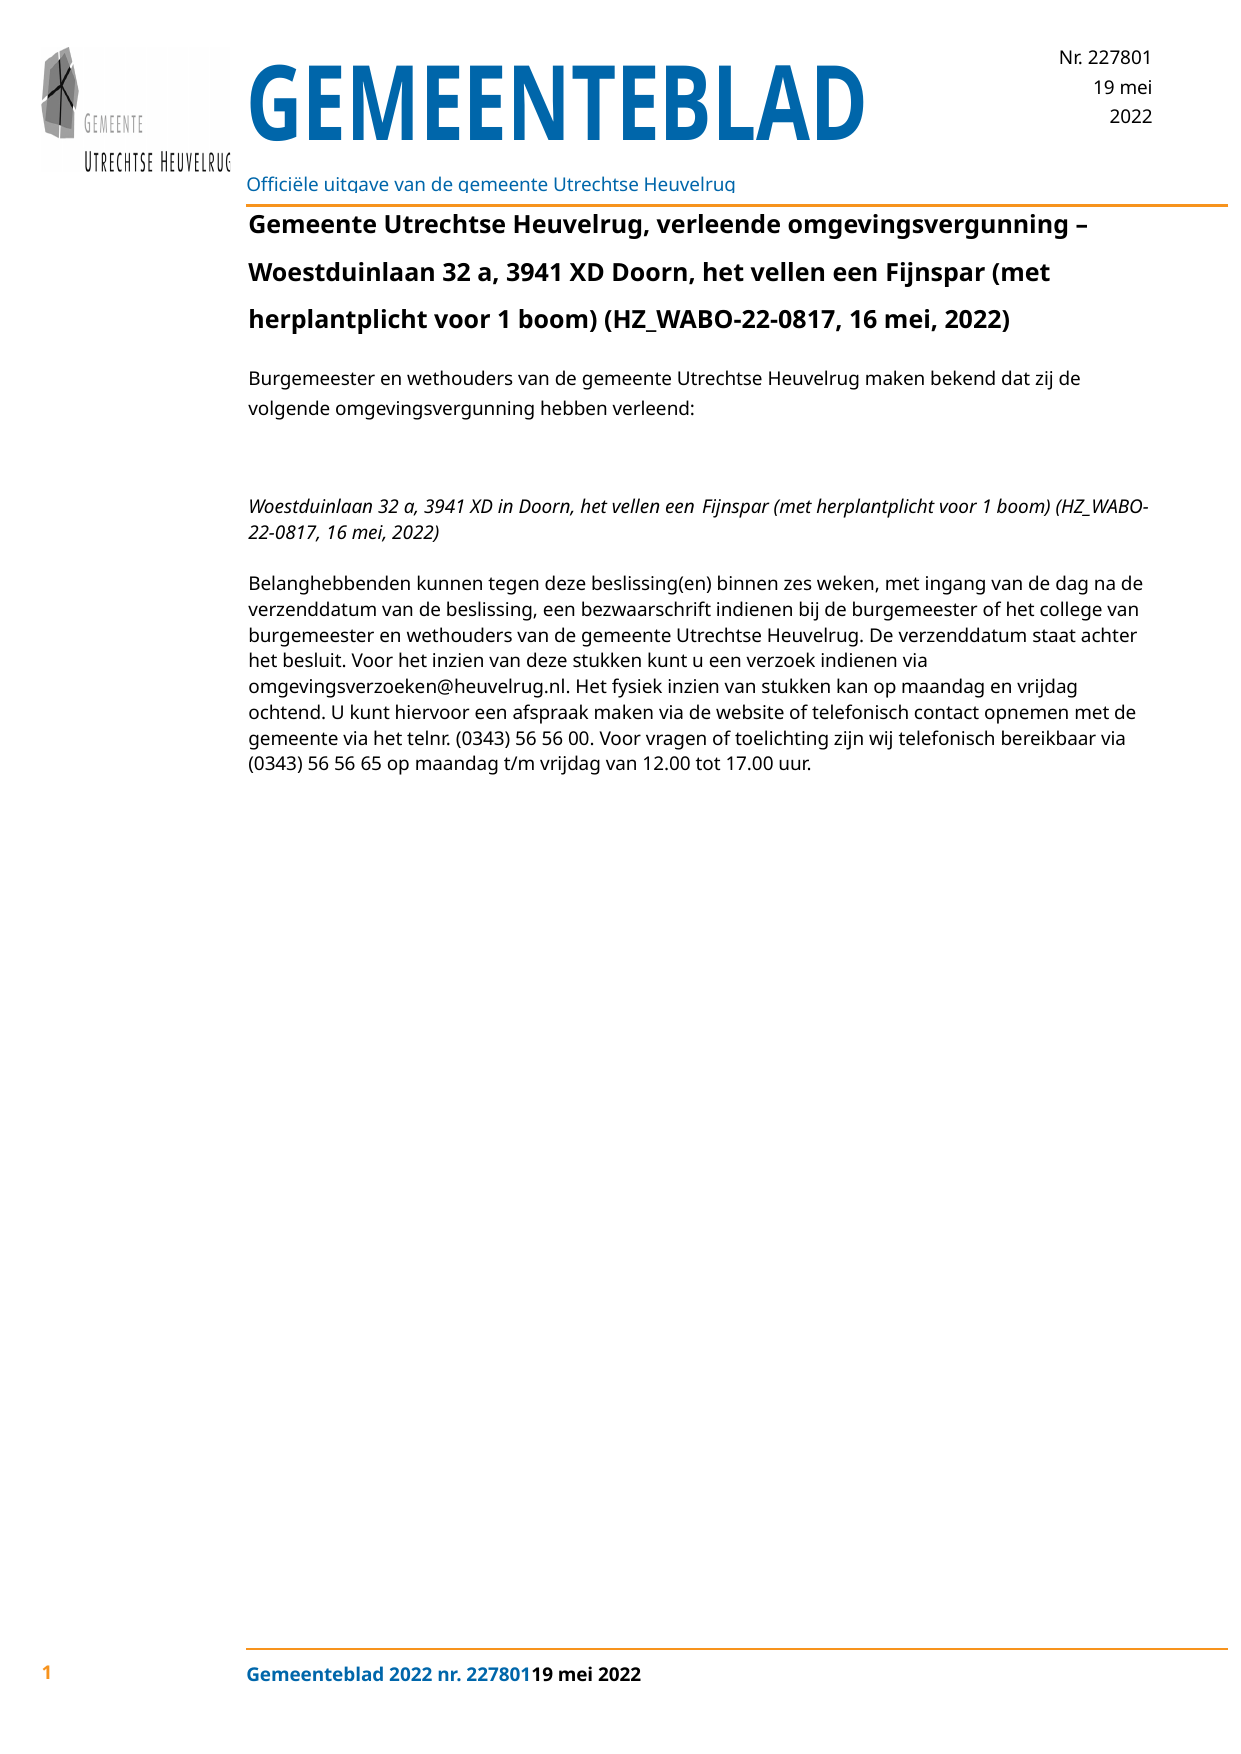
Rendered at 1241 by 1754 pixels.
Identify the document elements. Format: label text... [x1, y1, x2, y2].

picture [41, 47, 231, 172]
text Belanghebbenden kunnen tegen deze beslissing(en) binnen zes weken, met ingang van de dag na de verzenddatum van de beslissing, een bezwaarschrift indienen bij de burgemeester of het college van burgemeester en wethouders van de gemeente Utrechtse Heuvelrug. De verzenddatum staat achter het besluit. Voor het inzien van deze stukken kunt u een verzoek indienen via omgevingsverzoeken@heuvelrug.nl. Het fysiek inzien van stukken kan op maandag en vrijdag ochtend. U kunt hiervoor een afspraak maken via de website of telefonisch contact opnemen met de gemeente via het telnr. (0343) 56 56 00. Voor vragen of toelichting zijn wij telefonisch bereikbaar via (0343) 56 56 65 op maandag t/m vrijdag van 12.00 tot 17.00 uur. [248, 571, 1152, 776]
text Woestduinlaan 32 a, 3941 XD in Doorn, het vellen een Fijnspar (met herplantplicht voor 1 boom) (HZ_WABO-22-0817, 16 mei, 2022) [248, 493, 1152, 545]
text Burgemeester en wethouders van de gemeente Utrechtse Heuvelrug maken bekend dat zij de volgende omgevingsvergunning hebben verleend: [248, 366, 1152, 421]
text Gemeente Utrechtse Heuvelrug, verleende omgevingsvergunning – Woestduinlaan 32 a, 3941 XD Doorn, het vellen een Fijnspar (met herplantplicht voor 1 boom) (HZ_WABO-22-0817, 16 mei, 2022) [248, 207, 1152, 336]
